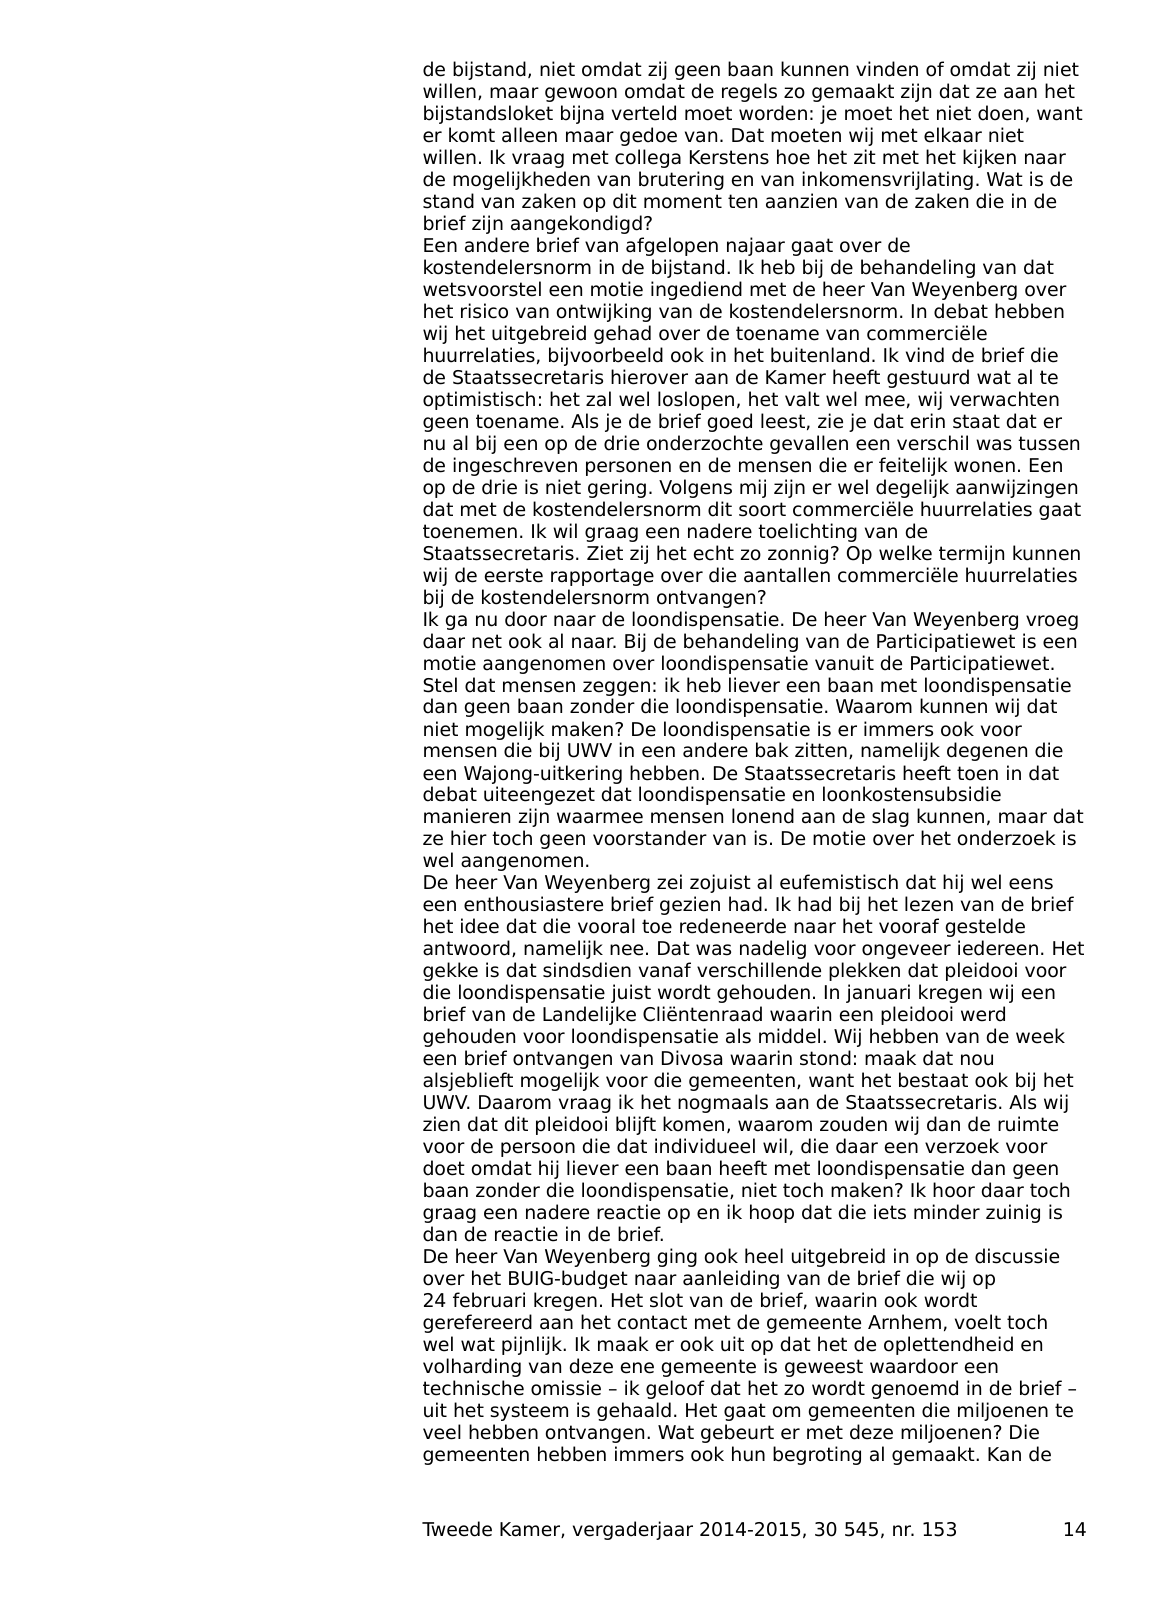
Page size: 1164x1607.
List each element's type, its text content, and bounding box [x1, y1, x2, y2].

text de bijstand, niet omdat zij geen baan kunnen vinden of omdat zij niet willen, maar gewoon omdat de regels zo gemaakt zijn dat ze aan het bijstandsloket bijna verteld moet worden: je moet het niet doen, want er komt alleen maar gedoe van. Dat moeten wij met elkaar niet willen. Ik vraag met collega Kerstens hoe het zit met het kijken naar de mogelijkheden van brutering en van inkomensvrijlating. Wat is de stand van zaken op dit moment ten aanzien van de zaken die in de brief zijn aangekondigd? [422, 59, 1087, 235]
text De heer Van Weyenberg zei zojuist al eufemistisch dat hij wel eens een enthousiastere brief gezien had. Ik had bij het lezen van de brief het idee dat die vooral toe redeneerde naar het vooraf gestelde antwoord, namelijk nee. Dat was nadelig voor ongeveer iedereen. Het gekke is dat sindsdien vanaf verschillende plekken dat pleidooi voor die loondispensatie juist wordt gehouden. In januari kregen wij een brief van de Landelijke Cliëntenraad waarin een pleidooi werd gehouden voor loondispensatie als middel. Wij hebben van de week een brief ontvangen van Divosa waarin stond: maak dat nou alsjeblieft mogelijk voor die gemeenten, want het bestaat ook bij het UWV. Daarom vraag ik het nogmaals aan de Staatssecretaris. Als wij zien dat dit pleidooi blijft komen, waarom zouden wij dan de ruimte voor de persoon die dat individueel wil, die daar een verzoek voor doet omdat hij liever een baan heeft met loondispensatie dan geen baan zonder die loondispensatie, niet toch maken? Ik hoor daar toch graag een nadere reactie op en ik hoop dat die iets minder zuinig is dan de reactie in de brief. [422, 872, 1087, 1246]
text De heer Van Weyenberg ging ook heel uitgebreid in op de discussie over het BUIG-budget naar aanleiding van de brief die wij op 24 februari kregen. Het slot van de brief, waarin ook wordt gerefereerd aan het contact met de gemeente Arnhem, voelt toch wel wat pijnlijk. Ik maak er ook uit op dat het de oplettendheid en volharding van deze ene gemeente is geweest waardoor een technische omissie – ik geloof dat het zo wordt genoemd in de brief – uit het systeem is gehaald. Het gaat om gemeenten die miljoenen te veel hebben ontvangen. Wat gebeurt er met deze miljoenen? Die gemeenten hebben immers ook hun begroting al gemaakt. Kan de [422, 1246, 1087, 1466]
text Ik ga nu door naar de loondispensatie. De heer Van Weyenberg vroeg daar net ook al naar. Bij de behandeling van de Participatiewet is een motie aangenomen over loondispensatie vanuit de Participatiewet. Stel dat mensen zeggen: ik heb liever een baan met loondispensatie dan geen baan zonder die loondispensatie. Waarom kunnen wij dat niet mogelijk maken? De loondispensatie is er immers ook voor mensen die bij UWV in een andere bak zitten, namelijk degenen die een Wajong-uitkering hebben. De Staatssecretaris heeft toen in dat debat uiteengezet dat loondispensatie en loonkostensubsidie manieren zijn waarmee mensen lonend aan de slag kunnen, maar dat ze hier toch geen voorstander van is. De motie over het onderzoek is wel aangenomen. [422, 608, 1087, 872]
text Een andere brief van afgelopen najaar gaat over de kostendelersnorm in de bijstand. Ik heb bij de behandeling van dat wetsvoorstel een motie ingediend met de heer Van Weyenberg over het risico van ontwijking van de kostendelersnorm. In debat hebben wij het uitgebreid gehad over de toename van commerciële huurrelaties, bijvoorbeeld ook in het buitenland. Ik vind de brief die de Staatssecretaris hierover aan de Kamer heeft gestuurd wat al te optimistisch: het zal wel loslopen, het valt wel mee, wij verwachten geen toename. Als je de brief goed leest, zie je dat erin staat dat er nu al bij een op de drie onderzochte gevallen een verschil was tussen de ingeschreven personen en de mensen die er feitelijk wonen. Een op de drie is niet gering. Volgens mij zijn er wel degelijk aanwijzingen dat met de kostendelersnorm dit soort commerciële huurrelaties gaat toenemen. Ik wil graag een nadere toelichting van de Staatssecretaris. Ziet zij het echt zo zonnig? Op welke termijn kunnen wij de eerste rapportage over die aantallen commerciële huurrelaties bij de kostendelersnorm ontvangen? [422, 235, 1087, 608]
